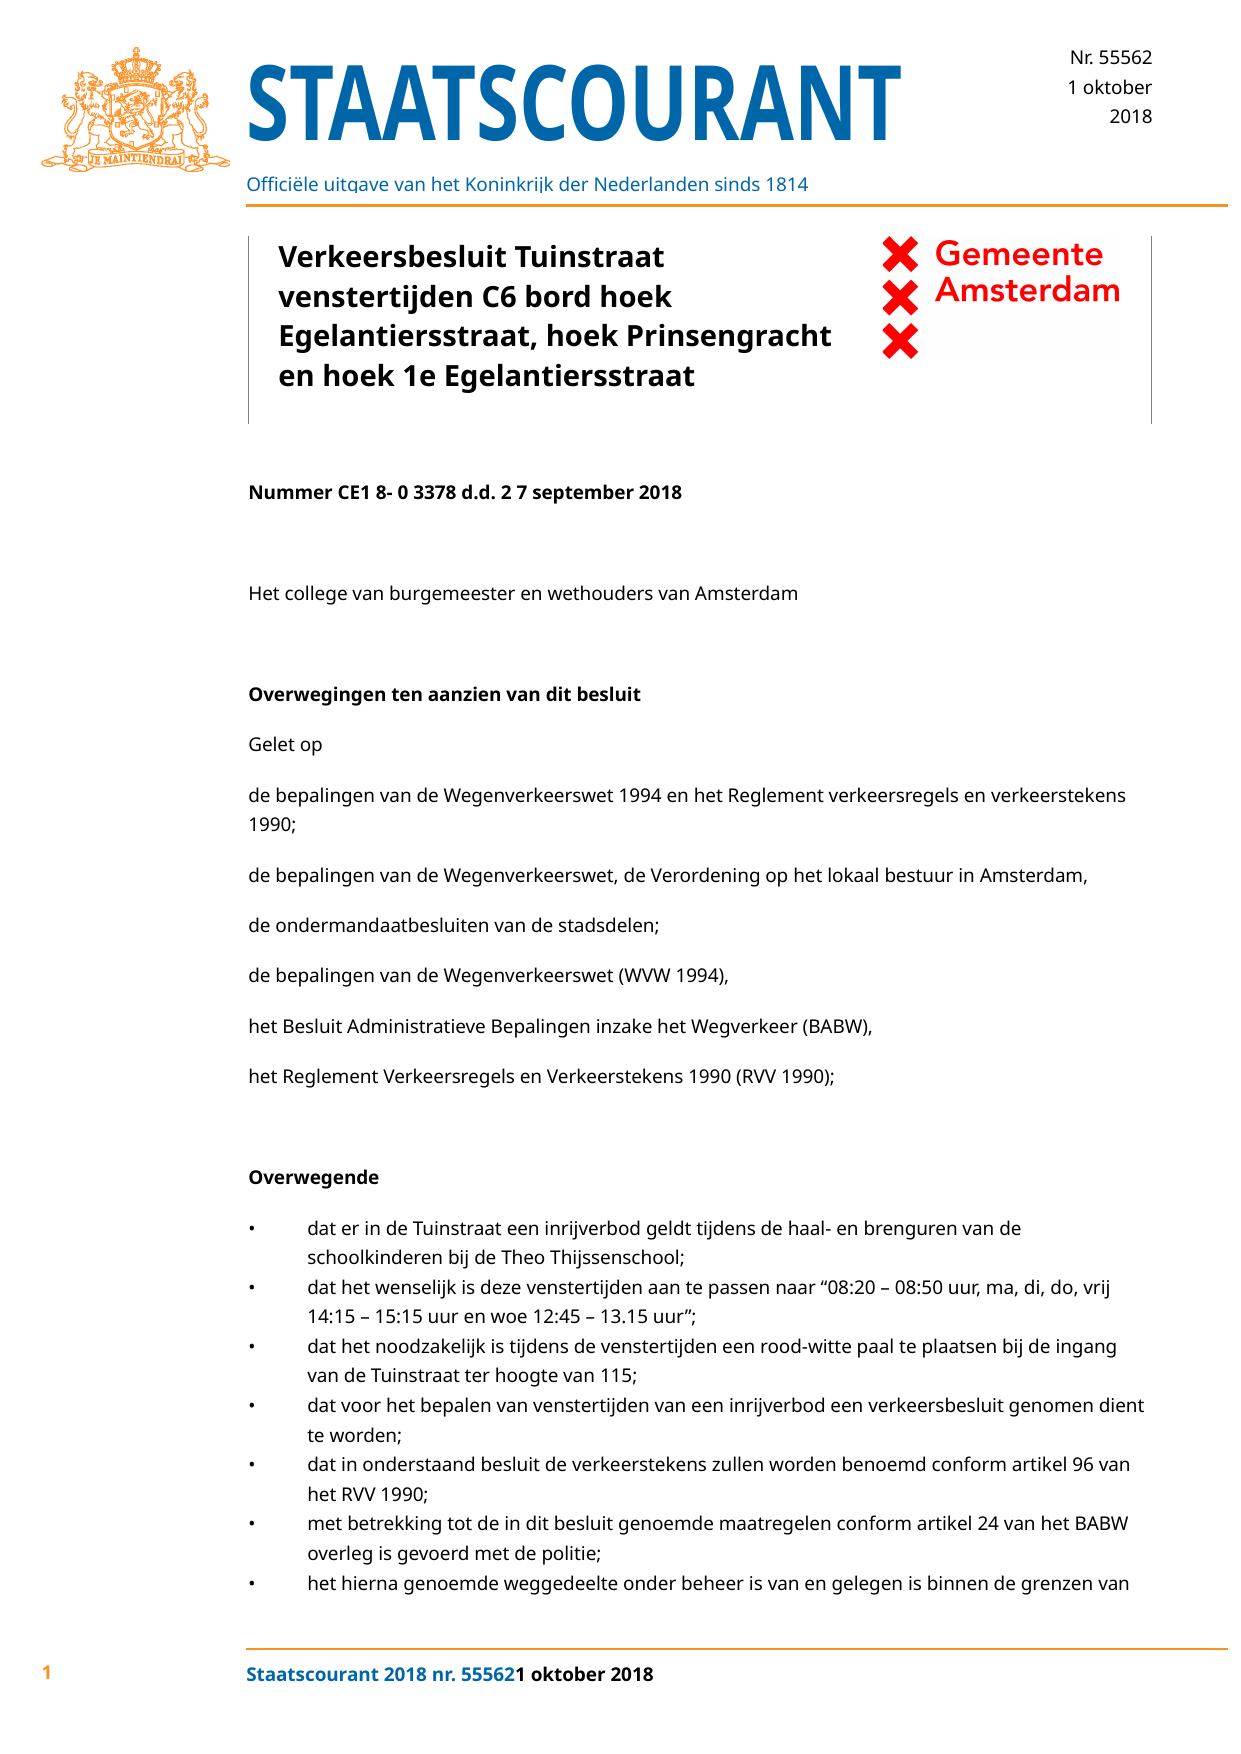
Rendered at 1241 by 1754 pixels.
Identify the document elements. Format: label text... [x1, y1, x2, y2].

list dat er in de Tuinstraat een inrijverbod geldt tijdens de haal- en brenguren van de schoolkinderen bij de Theo Thijssenschool; [248, 1215, 1152, 1270]
picture [41, 47, 231, 172]
list dat het noodzakelijk is tijdens de venstertijden een rood-witte paal te plaatsen bij de ingang van de Tuinstraat ter hoogte van 115; [248, 1333, 1152, 1388]
list dat in onderstaand besluit de verkeerstekens zullen worden benoemd conform artikel 96 van het RVV 1990; [248, 1451, 1152, 1507]
text Overwegingen ten aanzien van dit besluit [248, 681, 1152, 707]
picture [882, 236, 1119, 359]
text Het college van burgemeester en wethouders van Amsterdam [248, 580, 1152, 606]
text de bepalingen van de Wegenverkeerswet 1994 en het Reglement verkeersregels en verkeerstekens 1990; [248, 782, 1152, 837]
text Overwegende [248, 1164, 1152, 1190]
list dat het wenselijk is deze venstertijden aan te passen naar “08:20 – 08:50 uur, ma, di, do, vrij 14:15 – 15:15 uur en woe 12:45 – 13.15 uur”; [248, 1274, 1152, 1329]
text de bepalingen van de Wegenverkeerswet, de Verordening op het lokaal bestuur in Amsterdam, [248, 862, 1152, 888]
text de ondermandaatbesluiten van de stadsdelen; [248, 912, 1152, 938]
table_header Verkeersbesluit Tuinstraat venstertijden C6 bord hoek Egelantiersstraat, hoek Prinsengracht en hoek 1e Egelantiersstraat [249, 236, 850, 424]
list het hierna genoemde weggedeelte onder beheer is van en gelegen is binnen de grenzen van [248, 1570, 1152, 1596]
text de bepalingen van de Wegenverkeerswet (WVW 1994), [248, 963, 1152, 988]
text Gelet op [248, 731, 1152, 757]
text het Reglement Verkeersregels en Verkeerstekens 1990 (RVV 1990); [248, 1063, 1152, 1089]
list dat voor het bepalen van venstertijden van een inrijverbod een verkeersbesluit genomen dient te worden; [248, 1392, 1152, 1448]
table_header [850, 236, 1151, 424]
text Nummer CE1 8- 0 3378 d.d. 2 7 september 2018 [248, 479, 1152, 505]
text het Besluit Administratieve Bepalingen inzake het Wegverkeer (BABW), [248, 1013, 1152, 1039]
list met betrekking tot de in dit besluit genoemde maatregelen conform artikel 24 van het BABW overleg is gevoerd met de politie; [248, 1511, 1152, 1566]
